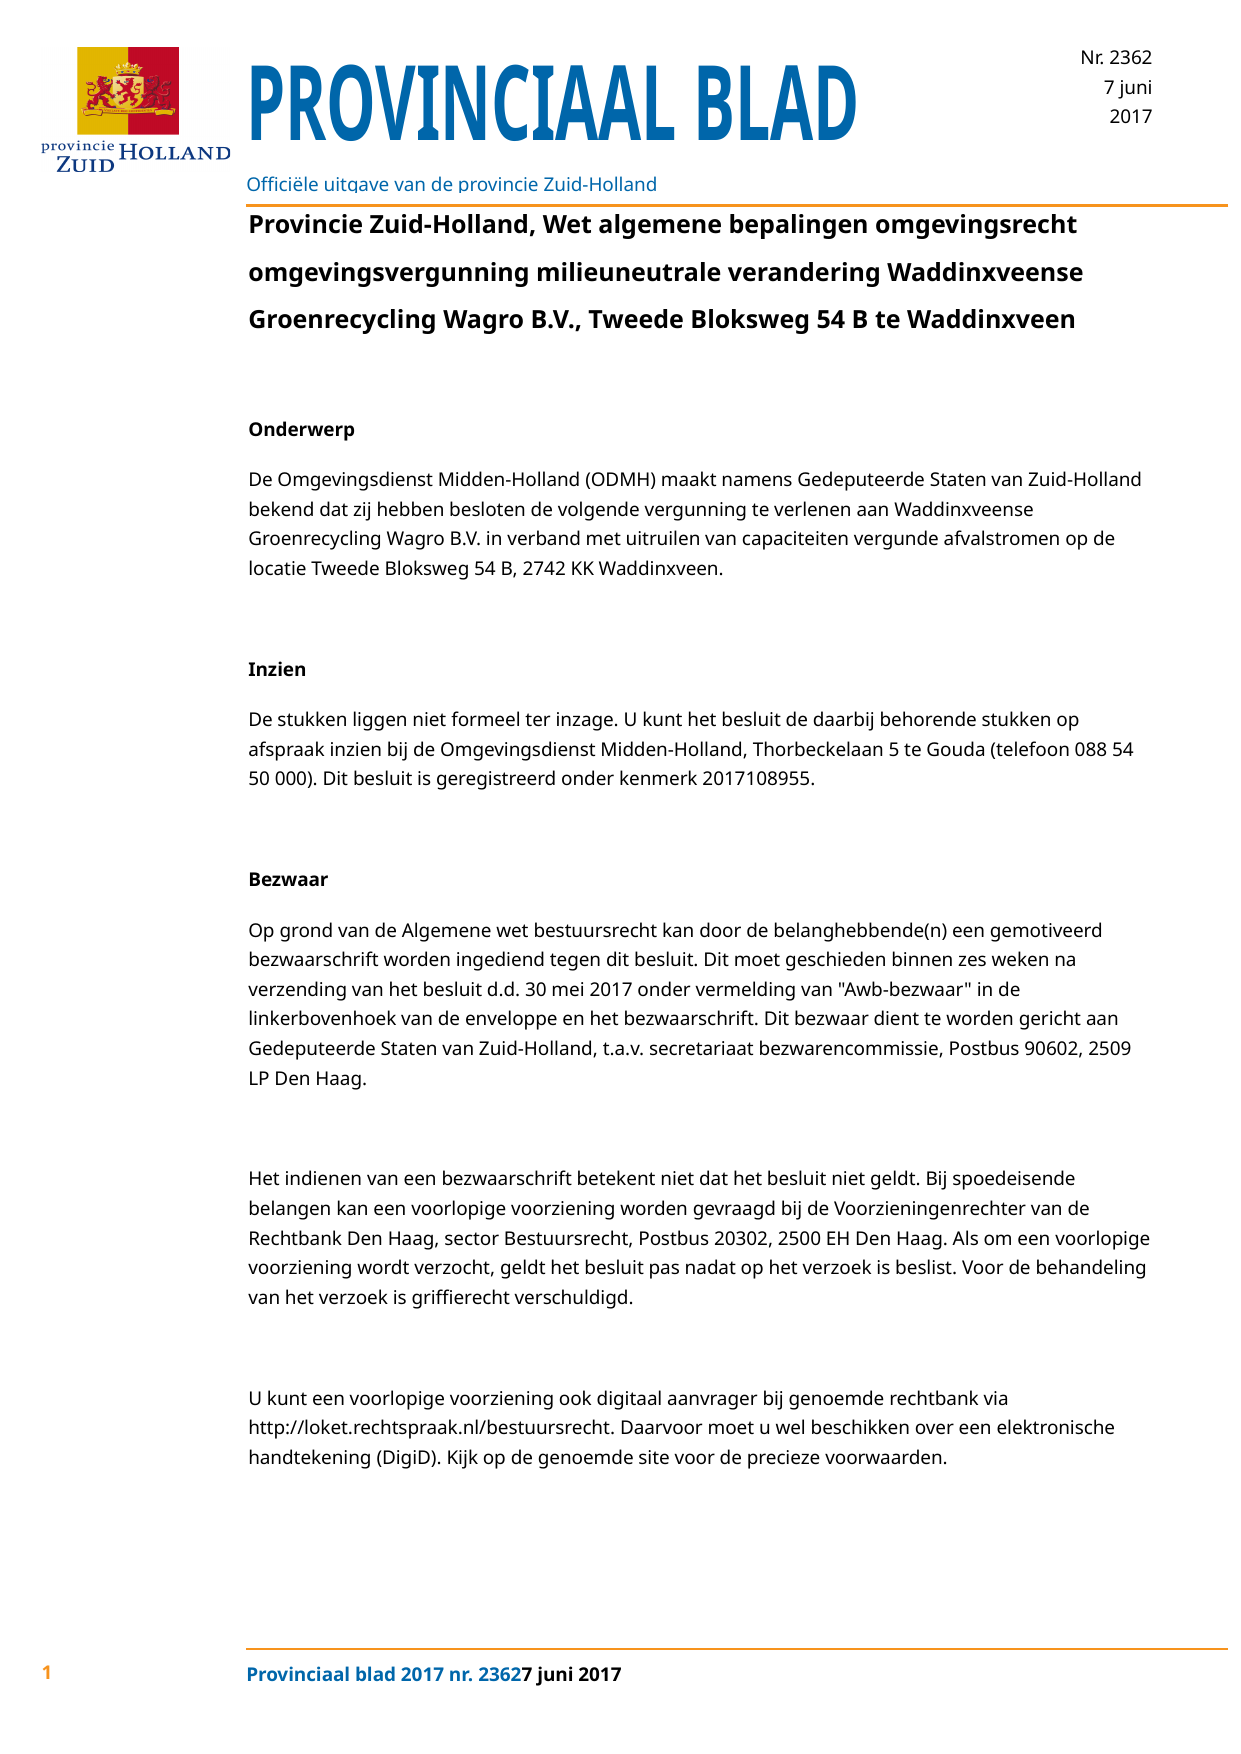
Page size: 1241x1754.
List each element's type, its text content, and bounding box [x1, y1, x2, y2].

text De stukken liggen niet formeel ter inzage. U kunt het besluit de daarbij behorende stukken op afspraak inzien bij de Omgevingsdienst Midden-Holland, Thorbeckelaan 5 te Gouda (telefoon 088 54 50 000). Dit besluit is geregistreerd onder kenmerk 2017108955. [248, 706, 1152, 791]
text Inzien [248, 656, 1152, 682]
text Op grond van de Algemene wet bestuursrecht kan door de belanghebbende(n) een gemotiveerd bezwaarschrift worden ingediend tegen dit besluit. Dit moet geschieden binnen zes weken na verzending van het besluit d.d. 30 mei 2017 onder vermelding van "Awb-bezwaar" in de linkerbovenhoek van de enveloppe en het bezwaarschrift. Dit bezwaar dient te worden gericht aan Gedeputeerde Staten van Zuid-Holland, t.a.v. secretariaat bezwarencommissie, Postbus 90602, 2509 LP Den Haag. [248, 917, 1152, 1090]
text Provincie Zuid-Holland, Wet algemene bepalingen omgevingsrecht omgevingsvergunning milieuneutrale verandering Waddinxveense Groenrecycling Wagro B.V., Tweede Bloksweg 54 B te Waddinxveen [248, 207, 1152, 336]
text Bezwaar [248, 866, 1152, 892]
text U kunt een voorlopige voorziening ook digitaal aanvrager bij genoemde rechtbank via http://loket.rechtspraak.nl/bestuursrecht. Daarvoor moet u wel beschikken over een elektronische handtekening (DigiD). Kijk op de genoemde site voor de precieze voorwaarden. [248, 1385, 1152, 1469]
text Onderwerp [248, 416, 1152, 442]
text De Omgevingsdienst Midden-Holland (ODMH) maakt namens Gedeputeerde Staten van Zuid-Holland bekend dat zij hebben besloten de volgende vergunning te verlenen aan Waddinxveense Groenrecycling Wagro B.V. in verband met uitruilen van capaciteiten vergunde afvalstromen op de locatie Tweede Bloksweg 54 B, 2742 KK Waddinxveen. [248, 466, 1152, 581]
text Het indienen van een bezwaarschrift betekent niet dat het besluit niet geldt. Bij spoedeisende belangen kan een voorlopige voorziening worden gevraagd bij de Voorzieningenrechter van de Rechtbank Den Haag, sector Bestuursrecht, Postbus 20302, 2500 EH Den Haag. Als om een voorlopige voorziening wordt verzocht, geldt het besluit pas nadat op het verzoek is beslist. Voor de behandeling van het verzoek is griffierecht verschuldigd. [248, 1166, 1152, 1309]
picture [41, 47, 231, 172]
